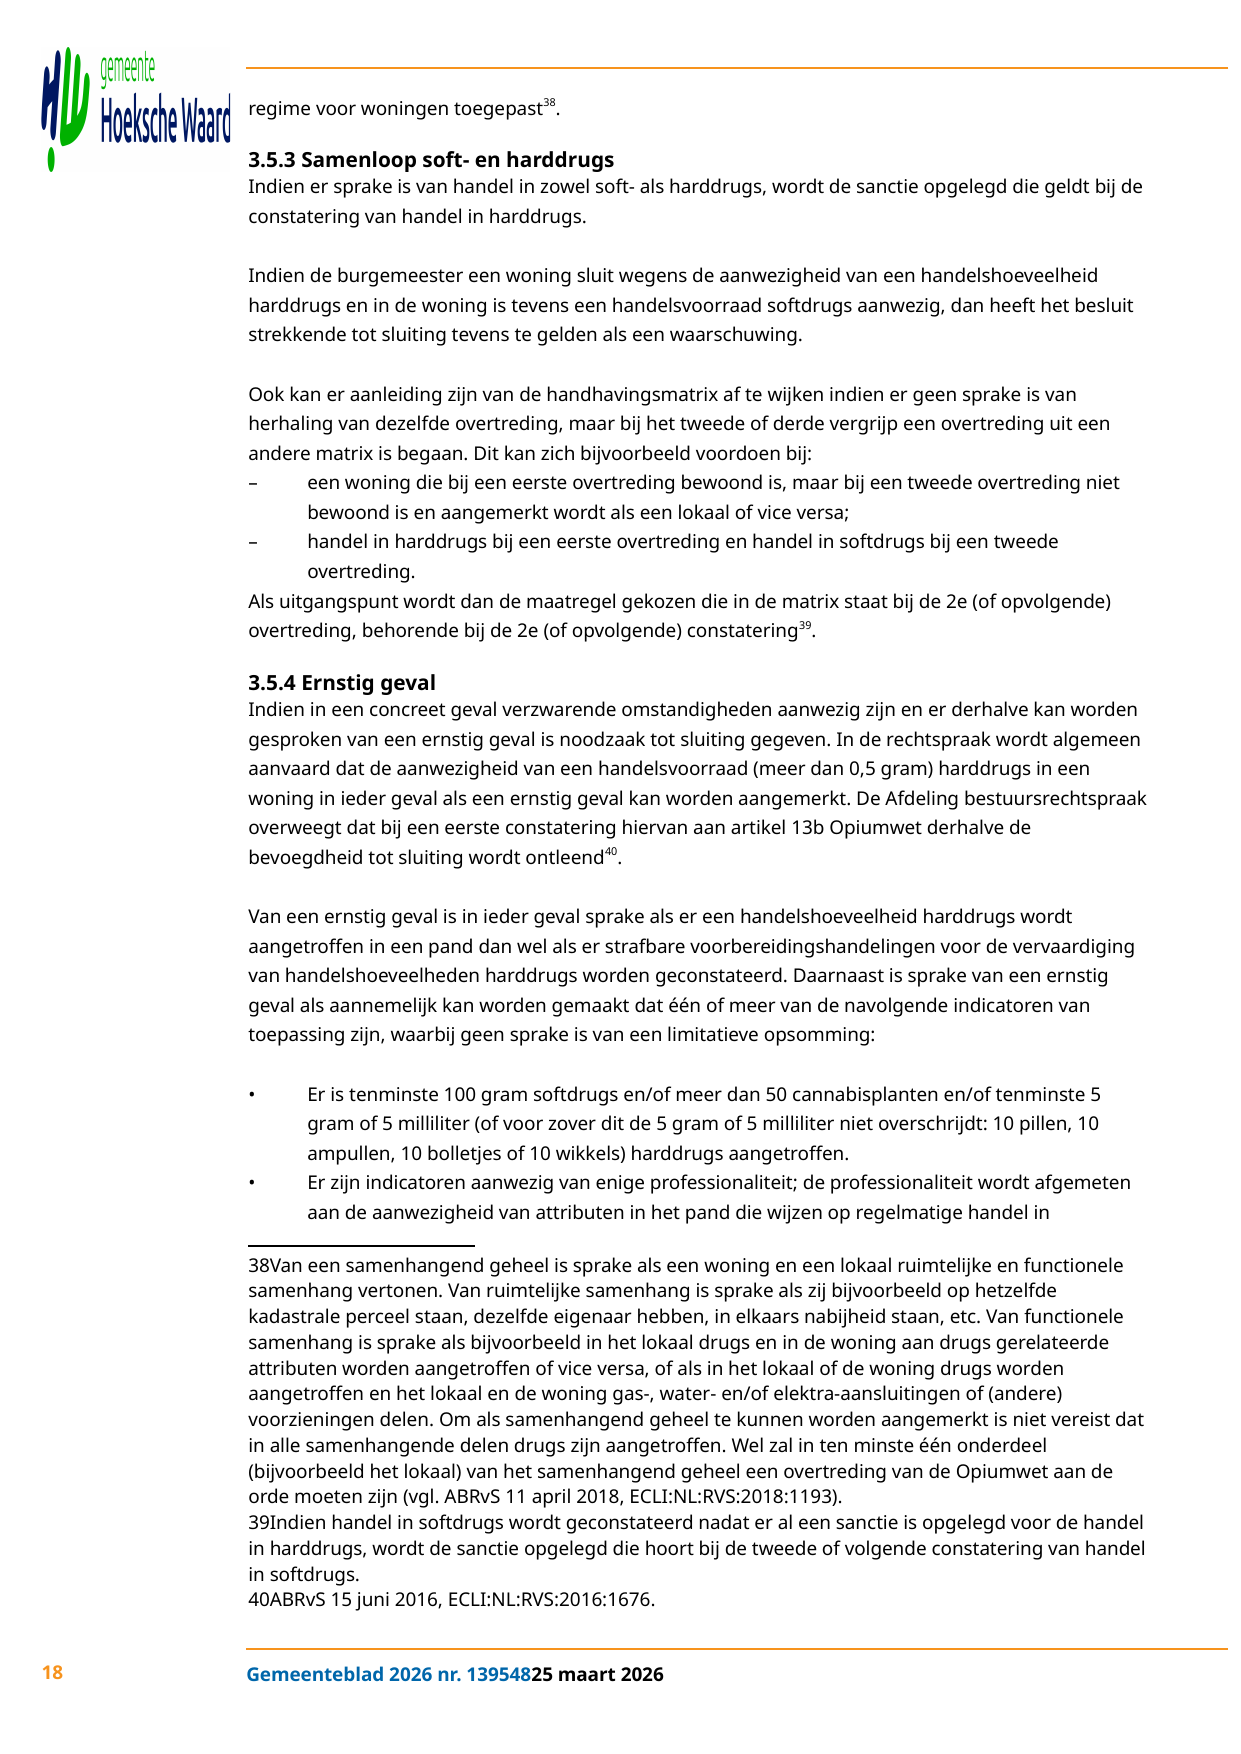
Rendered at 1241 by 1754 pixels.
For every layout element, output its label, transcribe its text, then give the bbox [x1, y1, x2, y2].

text Als uitgangspunt wordt dan de maatregel gekozen die in de matrix staat bij de 2e (of opvolgende) overtreding, behorende bij de 2e (of opvolgende) constatering. [248, 588, 1152, 643]
text Van een samenhangend geheel is sprake als een woning en een lokaal ruimtelijke en functionele samenhang vertonen. Van ruimtelijke samenhang is sprake als zij bijvoorbeeld op hetzelfde kadastrale perceel staan, dezelfde eigenaar hebben, in elkaars nabijheid staan, etc. Van functionele samenhang is sprake als bijvoorbeeld in het lokaal drugs en in de woning aan drugs gerelateerde attributen worden aangetroffen of vice versa, of als in het lokaal of de woning drugs worden aangetroffen en het lokaal en de woning gas-, water- en/of elektra-aansluitingen of (andere) voorzieningen delen. Om als samenhangend geheel te kunnen worden aangemerkt is niet vereist dat in alle samenhangende delen drugs zijn aangetroffen. Wel zal in ten minste één onderdeel (bijvoorbeeld het lokaal) van het samenhangend geheel een overtreding van de Opiumwet aan de orde moeten zijn (vgl. ABRvS 11 april 2018, ECLI:NL:RVS:2018:1193). [248, 1252, 1152, 1509]
text Indien in een concreet geval verzwarende omstandigheden aanwezig zijn en er derhalve kan worden gesproken van een ernstig geval is noodzaak tot sluiting gegeven. In de rechtspraak wordt algemeen aanvaard dat de aanwezigheid van een handelsvoorraad (meer dan 0,5 gram) harddrugs in een woning in ieder geval als een ernstig geval kan worden aangemerkt. De Afdeling bestuursrechtspraak overweegt dat bij een eerste constatering hiervan aan artikel 13b Opiumwet derhalve de bevoegdheid tot sluiting wordt ontleend. [248, 696, 1152, 870]
text 3.5.4 Ernstig geval [248, 668, 1152, 696]
picture [41, 47, 231, 172]
text ABRvS 15 juni 2016, ECLI:NL:RVS:2016:1676. [248, 1586, 1152, 1612]
text Indien de burgemeester een woning sluit wegens de aanwezigheid van een handelshoeveelheid harddrugs en in de woning is tevens een handelsvoorraad softdrugs aanwezig, dan heeft het besluit strekkende tot sluiting tevens te gelden als een waarschuwing. [248, 262, 1152, 347]
list Er is tenminste 100 gram softdrugs en/of meer dan 50 cannabisplanten en/of tenminste 5 gram of 5 milliliter (of voor zover dit de 5 gram of 5 milliliter niet overschrijdt: 10 pillen, 10 ampullen, 10 bolletjes of 10 wikkels) harddrugs aangetroffen. [248, 1081, 1152, 1166]
text Van een ernstig geval is in ieder geval sprake als er een handelshoeveelheid harddrugs wordt aangetroffen in een pand dan wel als er strafbare voorbereidingshandelingen voor de vervaardiging van handelshoeveelheden harddrugs worden geconstateerd. Daarnaast is sprake van een ernstig geval als aannemelijk kan worden gemaakt dat één of meer van de navolgende indicatoren van toepassing zijn, waarbij geen sprake is van een limitatieve opsomming: [248, 903, 1152, 1047]
text Indien handel in softdrugs wordt geconstateerd nadat er al een sanctie is opgelegd voor de handel in harddrugs, wordt de sanctie opgelegd die hoort bij de tweede of volgende constatering van handel in softdrugs. [248, 1509, 1152, 1586]
list handel in harddrugs bij een eerste overtreding en handel in softdrugs bij een tweede overtreding. [248, 529, 1152, 584]
list een woning die bij een eerste overtreding bewoond is, maar bij een tweede overtreding niet bewoond is en aangemerkt wordt als een lokaal of vice versa; [248, 469, 1152, 525]
text regime voor woningen toegepast. [248, 95, 1152, 121]
text Ook kan er aanleiding zijn van de handhavingsmatrix af te wijken indien er geen sprake is van herhaling van dezelfde overtreding, maar bij het tweede of derde vergrijp een overtreding uit een andere matrix is begaan. Dit kan zich bijvoorbeeld voordoen bij: [248, 381, 1152, 466]
list Er zijn indicatoren aanwezig van enige professionaliteit; de professionaliteit wordt afgemeten aan de aanwezigheid van attributen in het pand die wijzen op regelmatige handel in [248, 1169, 1152, 1225]
text Indien er sprake is van handel in zowel soft- als harddrugs, wordt de sanctie opgelegd die geldt bij de constatering van handel in harddrugs. [248, 174, 1152, 229]
text 3.5.3 Samenloop soft- en harddrugs [248, 145, 1152, 174]
